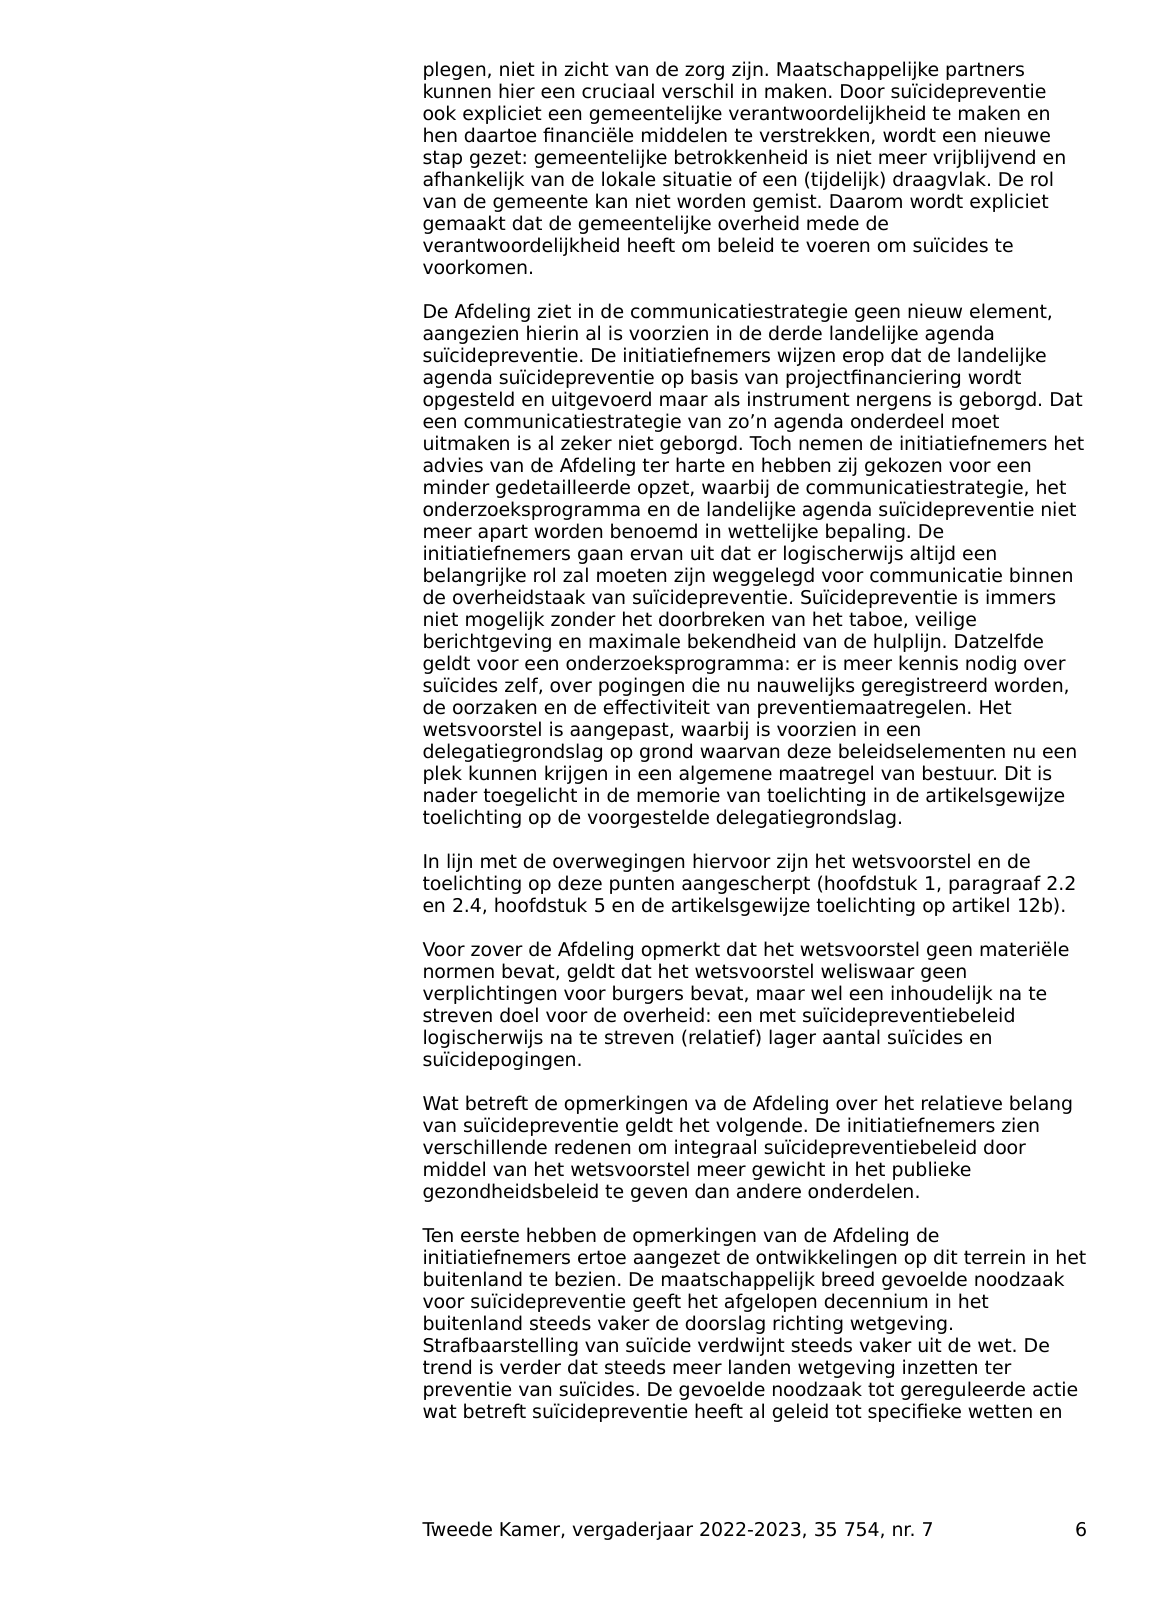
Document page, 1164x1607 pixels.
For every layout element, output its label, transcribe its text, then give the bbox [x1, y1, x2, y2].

text De Afdeling ziet in de communicatiestrategie geen nieuw element, aangezien hierin al is voorzien in de derde landelijke agenda suïcidepreventie. De initiatiefnemers wijzen erop dat de landelijke agenda suïcidepreventie op basis van projectfinanciering wordt opgesteld en uitgevoerd maar als instrument nergens is geborgd. Dat een communicatiestrategie van zo’n agenda onderdeel moet uitmaken is al zeker niet geborgd. Toch nemen de initiatiefnemers het advies van de Afdeling ter harte en hebben zij gekozen voor een minder gedetailleerde opzet, waarbij de communicatiestrategie, het onderzoeksprogramma en de landelijke agenda suïcidepreventie niet meer apart worden benoemd in wettelijke bepaling. De initiatiefnemers gaan ervan uit dat er logischerwijs altijd een belangrijke rol zal moeten zijn weggelegd voor communicatie binnen de overheidstaak van suïcidepreventie. Suïcidepreventie is immers niet mogelijk zonder het doorbreken van het taboe, veilige berichtgeving en maximale bekendheid van de hulplijn. Datzelfde geldt voor een onderzoeksprogramma: er is meer kennis nodig over suïcides zelf, over pogingen die nu nauwelijks geregistreerd worden, de oorzaken en de effectiviteit van preventiemaatregelen. Het wetsvoorstel is aangepast, waarbij is voorzien in een delegatiegrondslag op grond waarvan deze beleidselementen nu een plek kunnen krijgen in een algemene maatregel van bestuur. Dit is nader toegelicht in de memorie van toelichting in de artikelsgewijze toelichting op de voorgestelde delegatiegrondslag. [422, 301, 1087, 828]
text Wat betreft de opmerkingen va de Afdeling over het relatieve belang van suïcidepreventie geldt het volgende. De initiatiefnemers zien verschillende redenen om integraal suïcidepreventiebeleid door middel van het wetsvoorstel meer gewicht in het publieke gezondheidsbeleid te geven dan andere onderdelen. [422, 1093, 1087, 1203]
text plegen, niet in zicht van de zorg zijn. Maatschappelijke partners kunnen hier een cruciaal verschil in maken. Door suïcidepreventie ook expliciet een gemeentelijke verantwoordelijkheid te maken en hen daartoe financiële middelen te verstrekken, wordt een nieuwe stap gezet: gemeentelijke betrokkenheid is niet meer vrijblijvend en afhankelijk van de lokale situatie of een (tijdelijk) draagvlak. De rol van de gemeente kan niet worden gemist. Daarom wordt expliciet gemaakt dat de gemeentelijke overheid mede de verantwoordelijkheid heeft om beleid te voeren om suïcides te voorkomen. [422, 59, 1087, 279]
text Voor zover de Afdeling opmerkt dat het wetsvoorstel geen materiële normen bevat, geldt dat het wetsvoorstel weliswaar geen verplichtingen voor burgers bevat, maar wel een inhoudelijk na te streven doel voor de overheid: een met suïcidepreventiebeleid logischerwijs na te streven (relatief) lager aantal suïcides en suïcidepogingen. [422, 939, 1087, 1071]
text In lijn met de overwegingen hiervoor zijn het wetsvoorstel en de toelichting op deze punten aangescherpt (hoofdstuk 1, paragraaf 2.2 en 2.4, hoofdstuk 5 en de artikelsgewijze toelichting op artikel 12b). [422, 851, 1087, 917]
text Ten eerste hebben de opmerkingen van de Afdeling de initiatiefnemers ertoe aangezet de ontwikkelingen op dit terrein in het buitenland te bezien. De maatschappelijk breed gevoelde noodzaak voor suïcidepreventie geeft het afgelopen decennium in het buitenland steeds vaker de doorslag richting wetgeving. Strafbaarstelling van suïcide verdwijnt steeds vaker uit de wet. De trend is verder dat steeds meer landen wetgeving inzetten ter preventie van suïcides. De gevoelde noodzaak tot gereguleerde actie wat betreft suïcidepreventie heeft al geleid tot specifieke wetten en [422, 1225, 1087, 1423]
